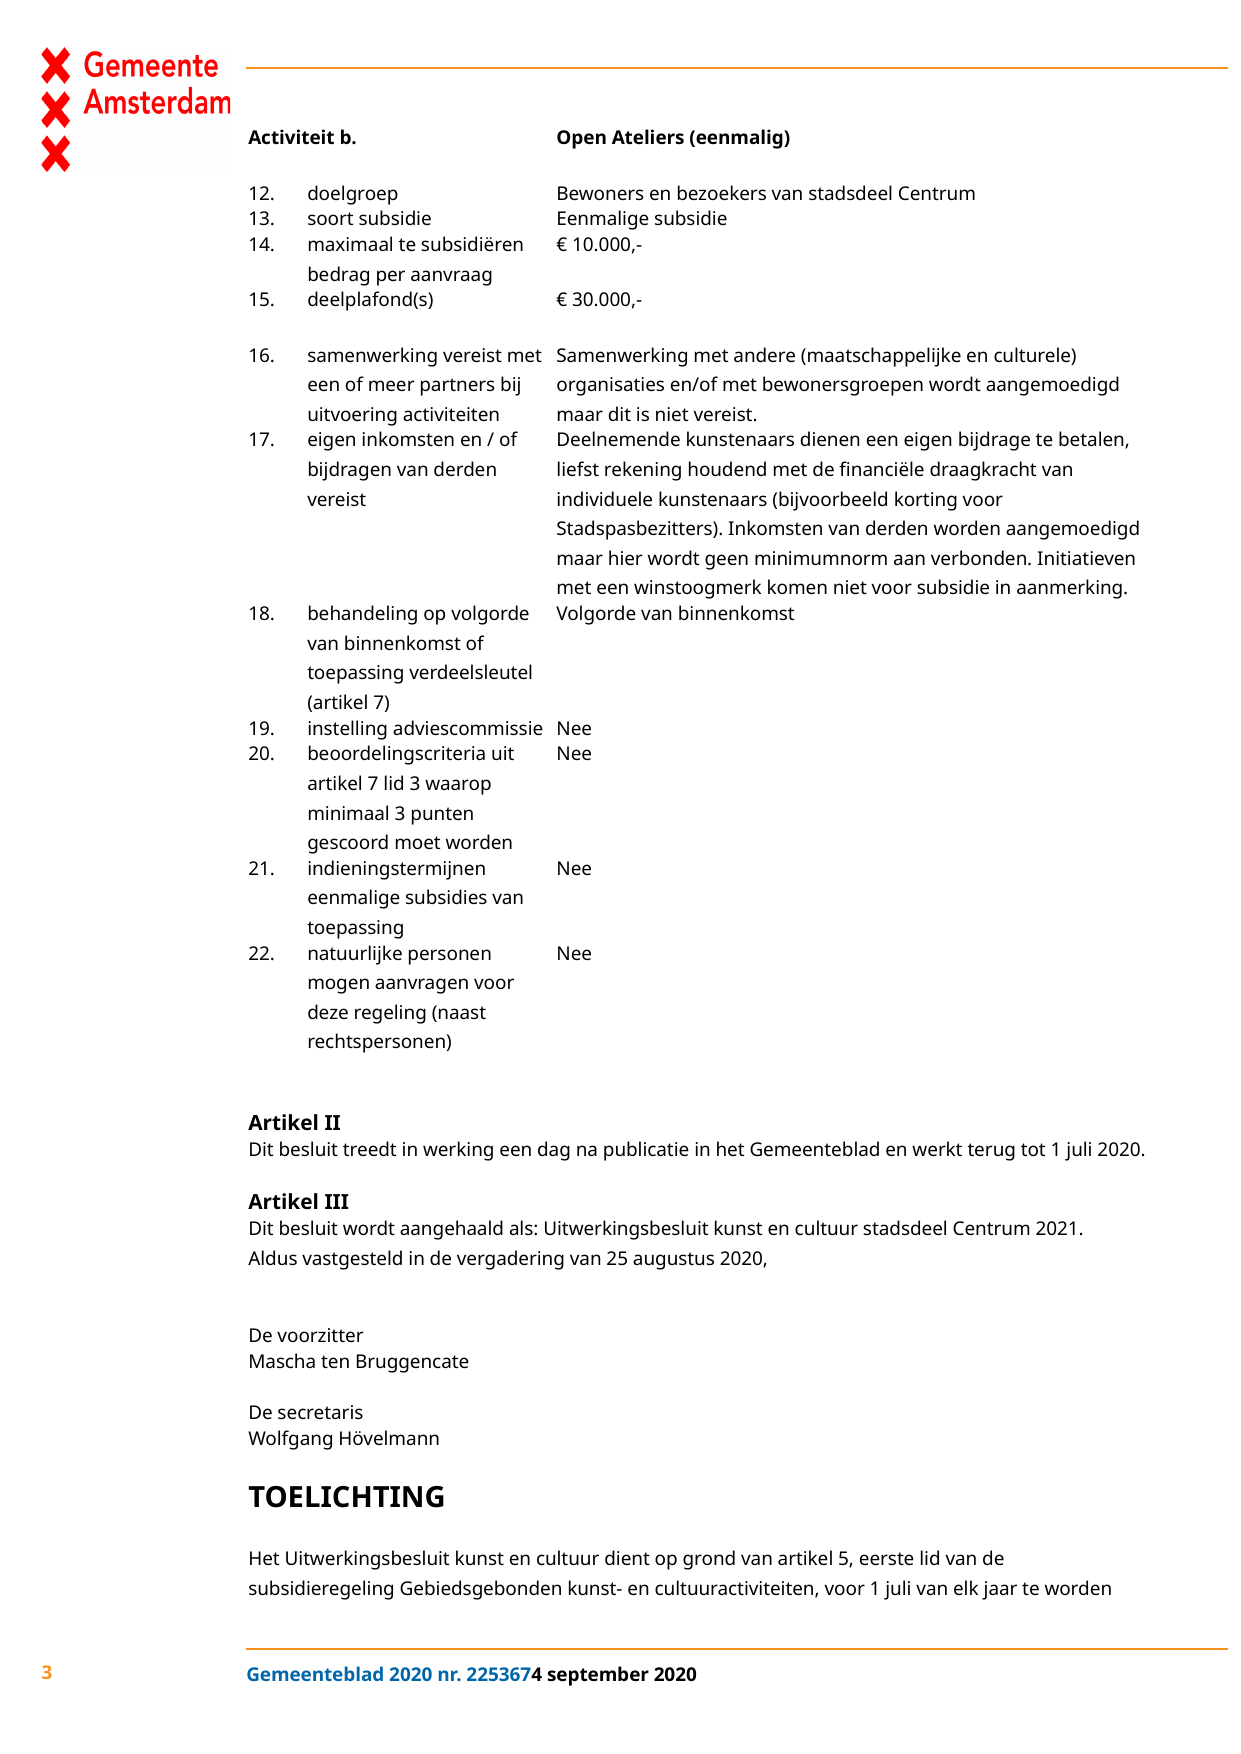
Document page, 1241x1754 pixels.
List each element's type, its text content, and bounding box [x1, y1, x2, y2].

table_cell natuurlijke personen mogen aanvragen voor deze regeling (naast rechtspersonen) [248, 940, 556, 1054]
text TOELICHTING [248, 1476, 1152, 1516]
table_cell Volgorde van binnenkomst [556, 600, 1152, 715]
table_cell eigen inkomsten en / of bijdragen van derden vereist [248, 427, 556, 600]
table_cell beoordelingscriteria uit artikel 7 lid 3 waarop minimaal 3 punten gescoord moet worden [248, 741, 556, 855]
text Artikel III [248, 1187, 1152, 1215]
text Het Uitwerkingsbesluit kunst en cultuur dient op grond van artikel 5, eerste lid van de subsidieregeling Gebiedsgebonden kunst- en cultuuractiviteiten, voor 1 juli van elk jaar te worden [248, 1545, 1152, 1601]
table_cell doelgroep [248, 180, 556, 205]
text Aldus vastgesteld in de vergadering van 25 augustus 2020, [248, 1245, 1152, 1271]
table_cell Nee [556, 940, 1152, 1054]
text Wolfgang Hövelmann [248, 1425, 1152, 1451]
text De secretaris [248, 1399, 1152, 1425]
table_header Open Ateliers (eenmalig) [556, 95, 1152, 180]
table_cell Samenwerking met andere (maatschappelijke en culturele) organisaties en/of met bewonersgroepen wordt aangemoedigd maar dit is niet vereist. [556, 342, 1152, 427]
table_cell indieningstermijnen eenmalige subsidies van toepassing [248, 855, 556, 940]
text Dit besluit treedt in werking een dag na publicatie in het Gemeenteblad en werkt terug tot 1 juli 2020. [248, 1136, 1152, 1162]
table_cell behandeling op volgorde van binnenkomst of toepassing verdeelsleutel (artikel 7) [248, 600, 556, 715]
text Mascha ten Bruggencate [248, 1348, 1152, 1373]
text Dit besluit wordt aangehaald als: Uitwerkingsbesluit kunst en cultuur stadsdeel Centrum 2021. [248, 1215, 1152, 1241]
table_cell € 10.000,- [556, 231, 1152, 286]
table_cell maximaal te subsidiëren bedrag per aanvraag [248, 231, 556, 286]
text Artikel II [248, 1108, 1152, 1136]
table_cell deelplafond(s) [248, 286, 556, 342]
table_cell Eenmalige subsidie [556, 205, 1152, 231]
table_header Activiteit b. [248, 95, 556, 180]
picture [41, 47, 231, 172]
table_cell Deelnemende kunstenaars dienen een eigen bijdrage te betalen, liefst rekening houdend met de financiële draagkracht van individuele kunstenaars (bijvoorbeeld korting voor Stadspasbezitters). Inkomsten van derden worden aangemoedigd maar hier wordt geen minimumnorm aan verbonden. Initiatieven met een winstoogmerk komen niet voor subsidie in aanmerking. [556, 427, 1152, 600]
table_cell instelling adviescommissie [248, 715, 556, 741]
table_cell Bewoners en bezoekers van stadsdeel Centrum [556, 180, 1152, 205]
table_cell soort subsidie [248, 205, 556, 231]
table_cell Nee [556, 741, 1152, 855]
table_cell samenwerking vereist met een of meer partners bij uitvoering activiteiten [248, 342, 556, 427]
table_cell € 30.000,- [556, 286, 1152, 342]
text De voorzitter [248, 1322, 1152, 1348]
table_cell Nee [556, 855, 1152, 940]
table_cell Nee [556, 715, 1152, 741]
